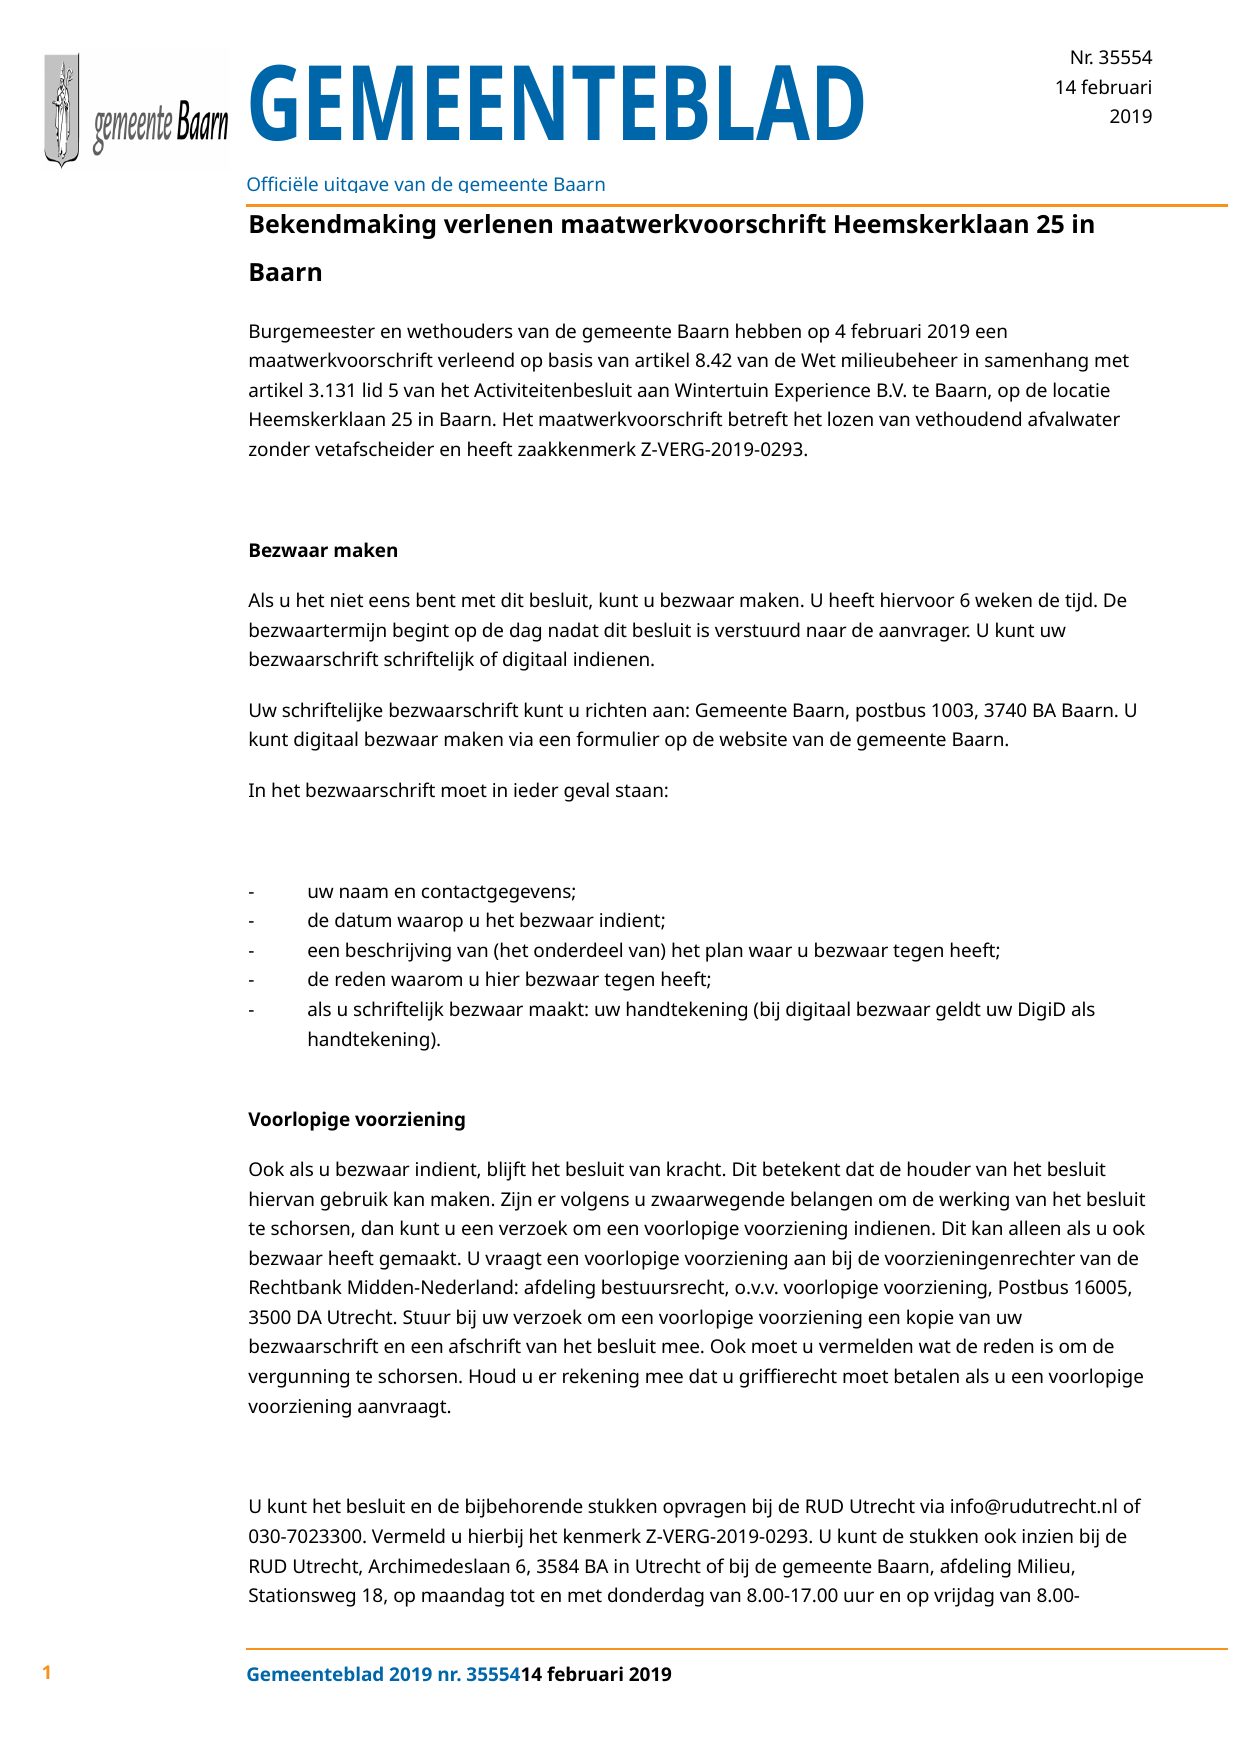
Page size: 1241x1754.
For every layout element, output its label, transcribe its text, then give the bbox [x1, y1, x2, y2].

text Ook als u bezwaar indient, blijft het besluit van kracht. Dit betekent dat de houder van het besluit hiervan gebruik kan maken. Zijn er volgens u zwaarwegende belangen om de werking van het besluit te schorsen, dan kunt u een verzoek om een voorlopige voorziening indienen. Dit kan alleen als u ook bezwaar heeft gemaakt. U vraagt een voorlopige voorziening aan bij de voorzieningenrechter van de Rechtbank Midden-Nederland: afdeling bestuursrecht, o.v.v. voorlopige voorziening, Postbus 16005, 3500 DA Utrecht. Stuur bij uw verzoek om een voorlopige voorziening een kopie van uw bezwaarschrift en een afschrift van het besluit mee. Ook moet u vermelden wat de reden is om de vergunning te schorsen. Houd u er rekening mee dat u griffierecht moet betalen als u een voorlopige voorziening aanvraagt. [248, 1156, 1152, 1419]
text Bekendmaking verlenen maatwerkvoorschrift Heemskerklaan 25 in Baarn [248, 207, 1152, 288]
list uw naam en contactgegevens; [248, 878, 1152, 904]
text Voorlopige voorziening [248, 1106, 1152, 1132]
list als u schriftelijk bezwaar maakt: uw handtekening (bij digitaal bezwaar geldt uw DigiD als handtekening). [248, 996, 1152, 1052]
text Bezwaar maken [248, 537, 1152, 563]
text Uw schriftelijke bezwaarschrift kunt u richten aan: Gemeente Baarn, postbus 1003, 3740 BA Baarn. U kunt digitaal bezwaar maken via een formulier op de website van de gemeente Baarn. [248, 697, 1152, 752]
text Burgemeester en wethouders van de gemeente Baarn hebben op 4 februari 2019 een maatwerkvoorschrift verleend op basis van artikel 8.42 van de Wet milieubeheer in samenhang met artikel 3.131 lid 5 van het Activiteitenbesluit aan Wintertuin Experience B.V. te Baarn, op de locatie Heemskerklaan 25 in Baarn. Het maatwerkvoorschrift betreft het lozen van vethoudend afvalwater zonder vetafscheider en heeft zaakkenmerk Z-VERG-2019-0293. [248, 318, 1152, 462]
picture [41, 47, 231, 172]
text In het bezwaarschrift moet in ieder geval staan: [248, 777, 1152, 803]
text Als u het niet eens bent met dit besluit, kunt u bezwaar maken. U heeft hiervoor 6 weken de tijd. De bezwaartermijn begint op de dag nadat dit besluit is verstuurd naar de aanvrager. U kunt uw bezwaarschrift schriftelijk of digitaal indienen. [248, 587, 1152, 672]
list de reden waarom u hier bezwaar tegen heeft; [248, 967, 1152, 992]
list de datum waarop u het bezwaar indient; [248, 907, 1152, 933]
text U kunt het besluit en de bijbehorende stukken opvragen bij de RUD Utrecht via info@rudutrecht.nl of 030-7023300. Vermeld u hierbij het kenmerk Z-VERG-2019-0293. U kunt de stukken ook inzien bij de RUD Utrecht, Archimedeslaan 6, 3584 BA in Utrecht of bij de gemeente Baarn, afdeling Milieu, Stationsweg 18, op maandag tot en met donderdag van 8.00-17.00 uur en op vrijdag van 8.00- [248, 1494, 1152, 1608]
list een beschrijving van (het onderdeel van) het plan waar u bezwaar tegen heeft; [248, 937, 1152, 963]
